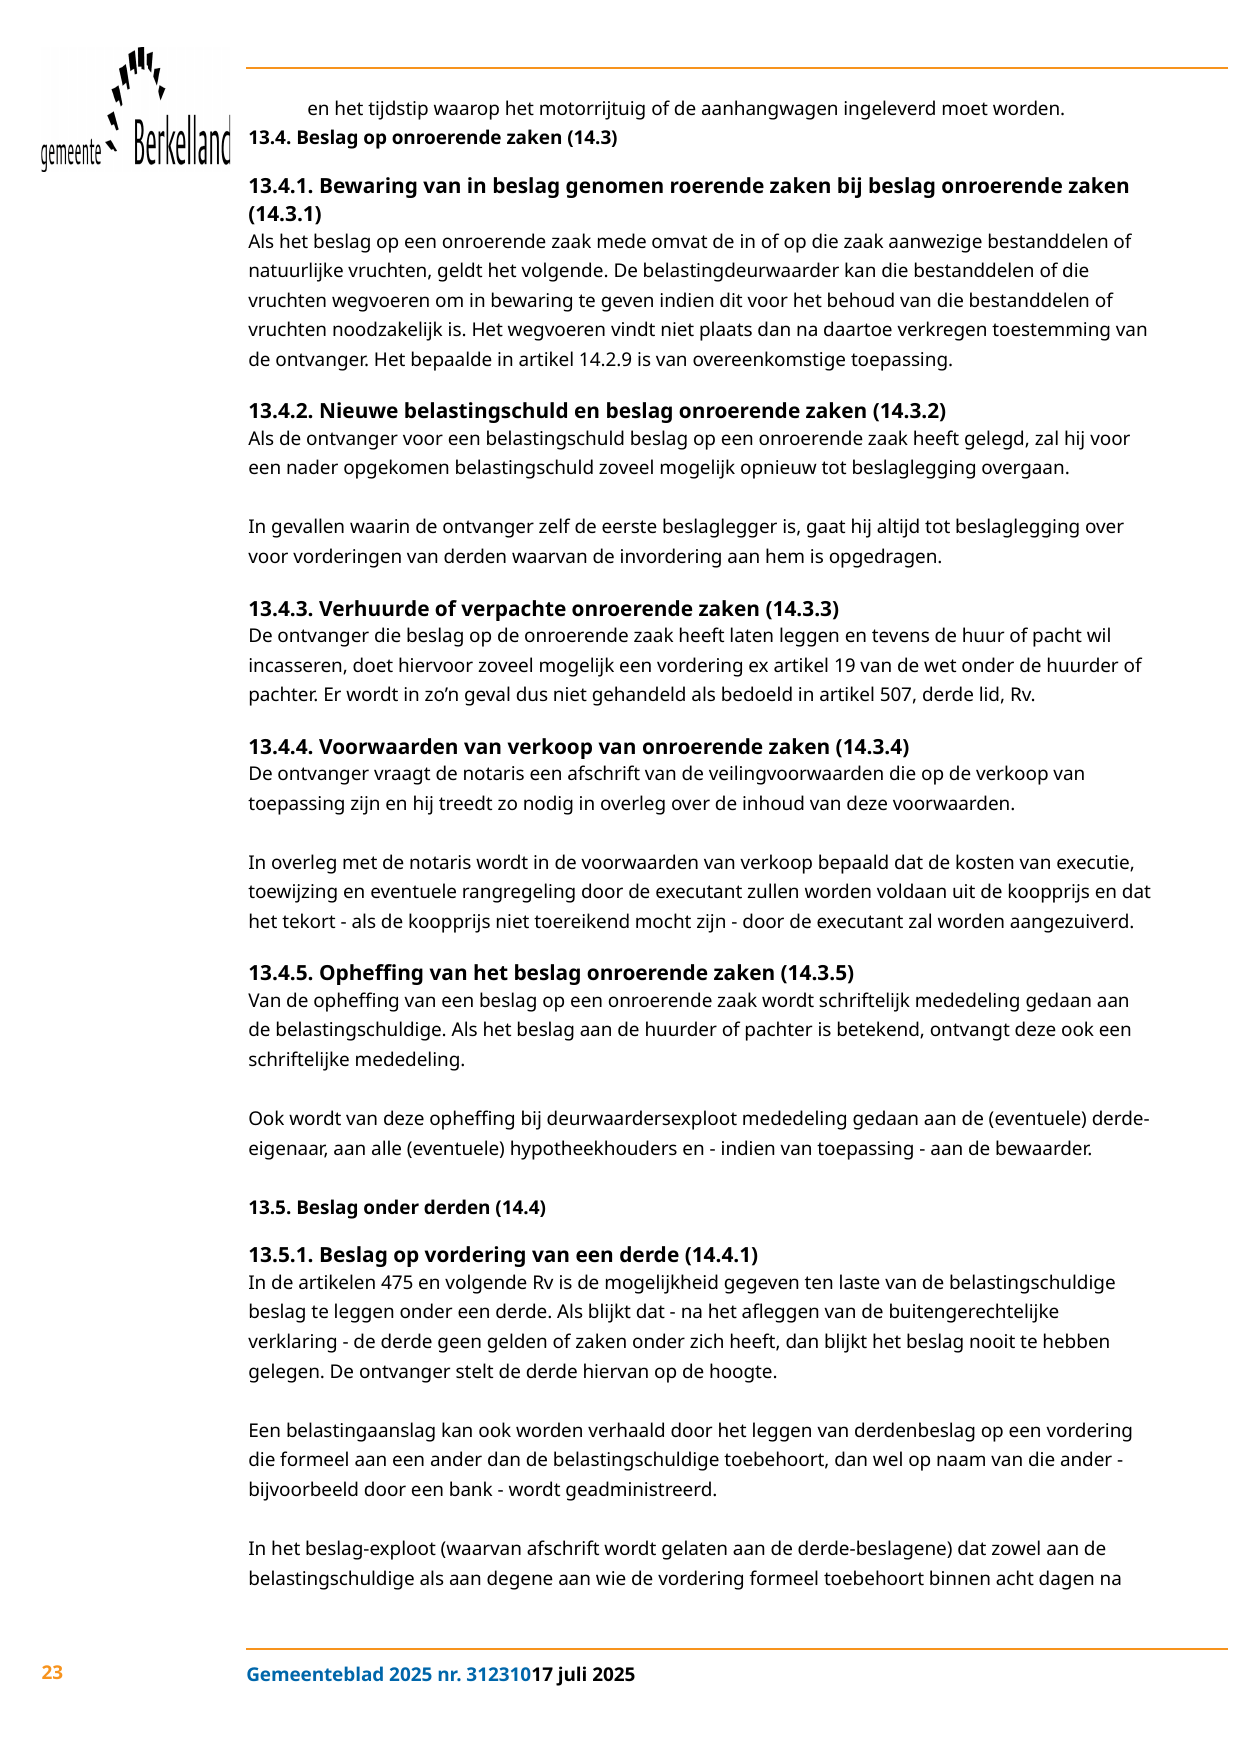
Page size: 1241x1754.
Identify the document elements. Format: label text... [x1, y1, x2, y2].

text 13.4.3. Verhuurde of verpachte onroerende zaken (14.3.3) [248, 594, 1152, 622]
text In overleg met de notaris wordt in de voorwaarden van verkoop bepaald dat de kosten van executie, toewijzing en eventuele rangregeling door de executant zullen worden voldaan uit de koopprijs en dat het tekort - als de koopprijs niet toereikend mocht zijn - door de executant zal worden aangezuiverd. [248, 849, 1152, 934]
text Als het beslag op een onroerende zaak mede omvat de in of op die zaak aanwezige bestanddelen of natuurlijke vruchten, geldt het volgende. De belastingdeurwaarder kan die bestanddelen of die vruchten wegvoeren om in bewaring te geven indien dit voor het behoud van die bestanddelen of vruchten noodzakelijk is. Het wegvoeren vindt niet plaats dan na daartoe verkregen toestemming van de ontvanger. Het bepaalde in artikel 14.2.9 is van overeenkomstige toepassing. [248, 228, 1152, 372]
text 13.4. Beslag op onroerende zaken (14.3) [248, 124, 1152, 150]
text De ontvanger vraagt de notaris een afschrift van de veilingvoorwaarden die op de verkoop van toepassing zijn en hij treedt zo nodig in overleg over de inhoud van deze voorwaarden. [248, 760, 1152, 816]
text 13.4.2. Nieuwe belastingschuld en beslag onroerende zaken (14.3.2) [248, 397, 1152, 425]
text Van de opheffing van een beslag op een onroerende zaak wordt schriftelijk mededeling gedaan aan de belastingschuldige. Als het beslag aan de huurder of pachter is betekend, ontvangt deze ook een schriftelijke mededeling. [248, 987, 1152, 1072]
text In gevallen waarin de ontvanger zelf de eerste beslaglegger is, gaat hij altijd tot beslaglegging over voor vorderingen van derden waarvan de invordering aan hem is opgedragen. [248, 514, 1152, 569]
text 13.4.5. Opheffing van het beslag onroerende zaken (14.3.5) [248, 958, 1152, 987]
text 13.4.1. Bewaring van in beslag genomen roerende zaken bij beslag onroerende zaken (14.3.1) [248, 171, 1152, 228]
list en het tijdstip waarop het motorrijtuig of de aanhangwagen ingeleverd moet worden. [248, 95, 1152, 121]
text 13.4.4. Voorwaarden van verkoop van onroerende zaken (14.3.4) [248, 732, 1152, 760]
text Ook wordt van deze opheffing bij deurwaardersexploot mededeling gedaan aan de (eventuele) derde-eigenaar, aan alle (eventuele) hypotheekhouders en - indien van toepassing - aan de bewaarder. [248, 1105, 1152, 1161]
text Een belastingaanslag kan ook worden verhaald door het leggen van derdenbeslag op een vordering die formeel aan een ander dan de belastingschuldige toebehoort, dan wel op naam van die ander - bijvoorbeeld door een bank - wordt geadministreerd. [248, 1417, 1152, 1502]
text De ontvanger die beslag op de onroerende zaak heeft laten leggen en tevens de huur of pacht wil incasseren, doet hiervoor zoveel mogelijk een vordering ex artikel 19 van de wet onder de huurder of pachter. Er wordt in zo’n geval dus niet gehandeld als bedoeld in artikel 507, derde lid, Rv. [248, 622, 1152, 707]
picture [41, 47, 231, 172]
text 13.5.1. Beslag op vordering van een derde (14.4.1) [248, 1241, 1152, 1269]
text In het beslag-exploot (waarvan afschrift wordt gelaten aan de derde-beslagene) dat zowel aan de belastingschuldige als aan degene aan wie de vordering formeel toebehoort binnen acht dagen na [248, 1535, 1152, 1591]
text In de artikelen 475 en volgende Rv is de mogelijkheid gegeven ten laste van de belastingschuldige beslag te leggen onder een derde. Als blijkt dat - na het afleggen van de buitengerechtelijke verklaring - de derde geen gelden of zaken onder zich heeft, dan blijkt het beslag nooit te hebben gelegen. De ontvanger stelt de derde hiervan op de hoogte. [248, 1269, 1152, 1383]
text 13.5. Beslag onder derden (14.4) [248, 1194, 1152, 1220]
text Als de ontvanger voor een belastingschuld beslag op een onroerende zaak heeft gelegd, zal hij voor een nader opgekomen belastingschuld zoveel mogelijk opnieuw tot beslaglegging overgaan. [248, 425, 1152, 480]
